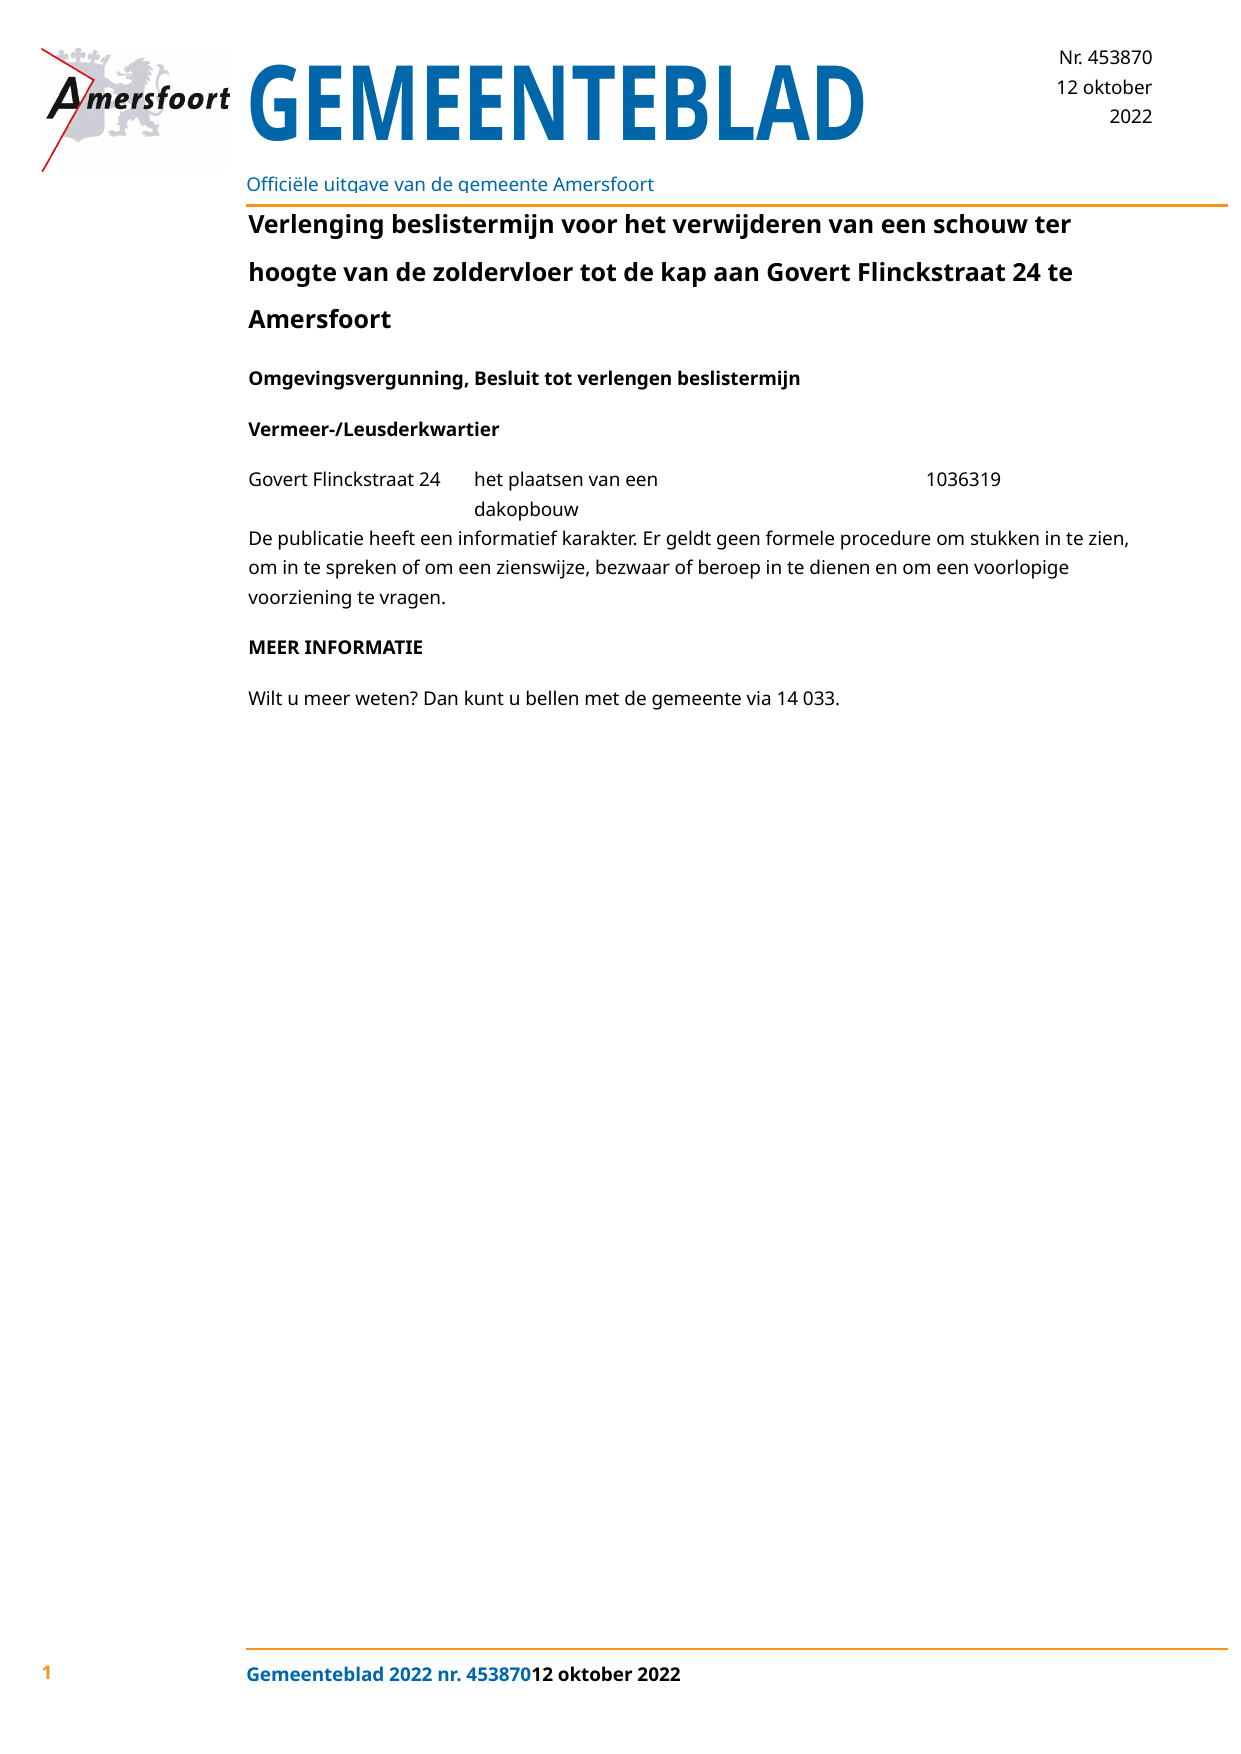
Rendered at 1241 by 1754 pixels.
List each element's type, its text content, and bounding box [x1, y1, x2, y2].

text De publicatie heeft een informatief karakter. Er geldt geen formele procedure om stukken in te zien, om in te spreken of om een zienswijze, bezwaar of beroep in te dienen en om een voorlopige voorziening te vragen. [248, 525, 1152, 610]
text Verlenging beslistermijn voor het verwijderen van een schouw ter hoogte van de zoldervloer tot de kap aan Govert Flinckstraat 24 te Amersfoort [248, 207, 1152, 336]
table_header het plaatsen van een dakopbouw [474, 466, 700, 522]
text Wilt u meer weten? Dan kunt u bellen met de gemeente via 14 033. [248, 685, 1152, 711]
picture [41, 47, 231, 172]
table_header 1036319 [926, 466, 1152, 522]
text MEER INFORMATIE [248, 634, 1152, 660]
text Omgevingsvergunning, Besluit tot verlengen beslistermijn [248, 366, 1152, 391]
table_header [700, 466, 926, 522]
table_header Govert Flinckstraat 24 [248, 466, 474, 522]
text Vermeer-/Leusderkwartier [248, 416, 1152, 442]
